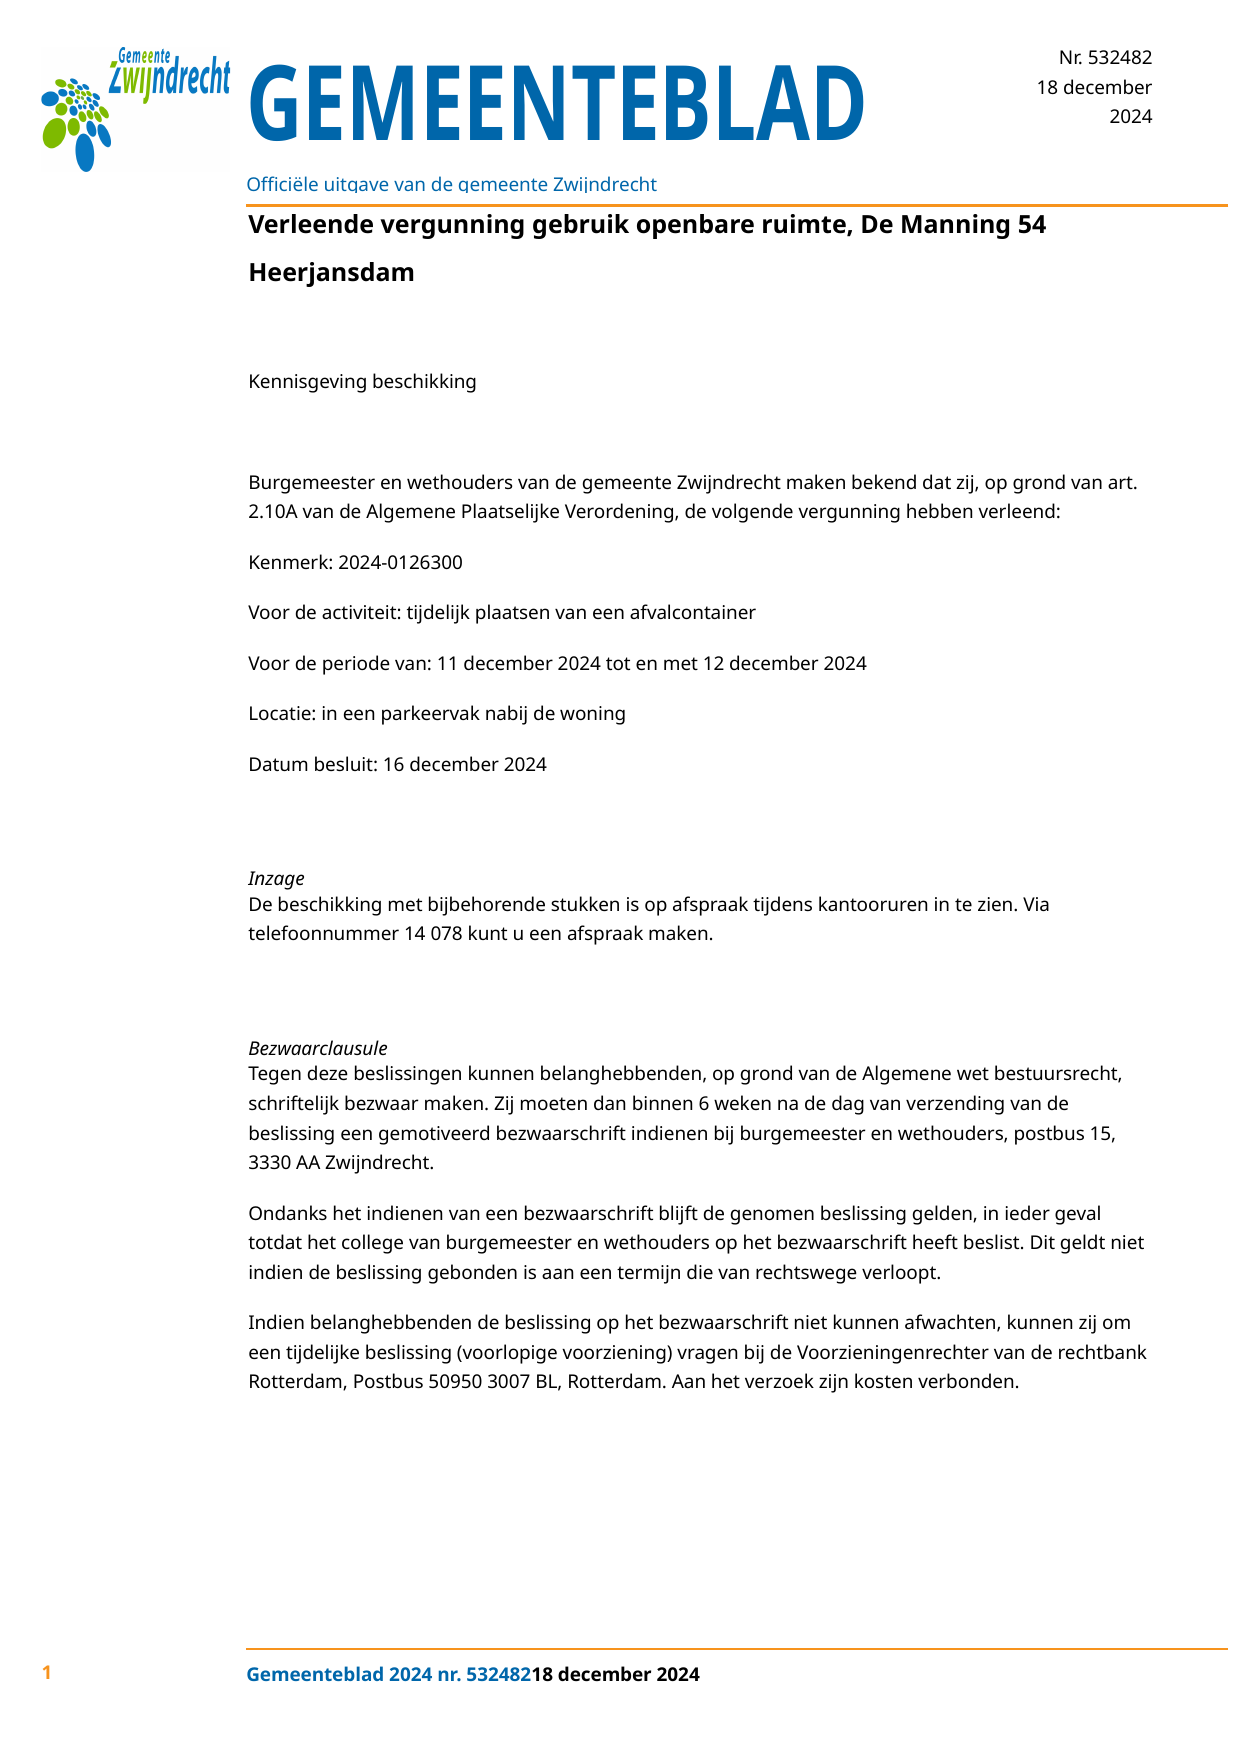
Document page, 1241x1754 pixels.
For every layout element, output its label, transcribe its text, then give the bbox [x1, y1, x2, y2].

text Datum besluit: 16 december 2024 [248, 751, 1152, 777]
text Locatie: in een parkeervak nabij de woning [248, 700, 1152, 726]
text Verleende vergunning gebruik openbare ruimte, De Manning 54 Heerjansdam [248, 207, 1152, 288]
text Burgemeester en wethouders van de gemeente Zwijndrecht maken bekend dat zij, op grond van art. 2.10A van de Algemene Plaatselijke Verordening, de volgende vergunning hebben verleend: [248, 469, 1152, 524]
text Voor de periode van: 11 december 2024 tot en met 12 december 2024 [248, 650, 1152, 676]
text De beschikking met bijbehorende stukken is op afspraak tijdens kantooruren in te zien. Via telefoonnummer 14 078 kunt u een afspraak maken. [248, 891, 1152, 946]
picture [41, 47, 231, 172]
text Kennisgeving beschikking [248, 368, 1152, 394]
text Ondanks het indienen van een bezwaarschrift blijft de genomen beslissing gelden, in ieder geval totdat het college van burgemeester en wethouders op het bezwaarschrift heeft beslist. Dit geldt niet indien de beslissing gebonden is aan een termijn die van rechtswege verloopt. [248, 1200, 1152, 1285]
text Indien belanghebbenden de beslissing op het bezwaarschrift niet kunnen afwachten, kunnen zij om een tijdelijke beslissing (voorlopige voorziening) vragen bij de Voorzieningenrechter van de rechtbank Rotterdam, Postbus 50950 3007 BL, Rotterdam. Aan het verzoek zijn kosten verbonden. [248, 1309, 1152, 1394]
text Inzage [248, 865, 1152, 891]
text Kenmerk: 2024-0126300 [248, 549, 1152, 575]
text Tegen deze beslissingen kunnen belanghebbenden, op grond van de Algemene wet bestuursrecht, schriftelijk bezwaar maken. Zij moeten dan binnen 6 weken na de dag van verzending van de beslissing een gemotiveerd bezwaarschrift indienen bij burgemeester en wethouders, postbus 15, 3330 AA Zwijndrecht. [248, 1061, 1152, 1175]
text Voor de activiteit: tijdelijk plaatsen van een afvalcontainer [248, 599, 1152, 625]
text Bezwaarclausule [248, 1035, 1152, 1061]
